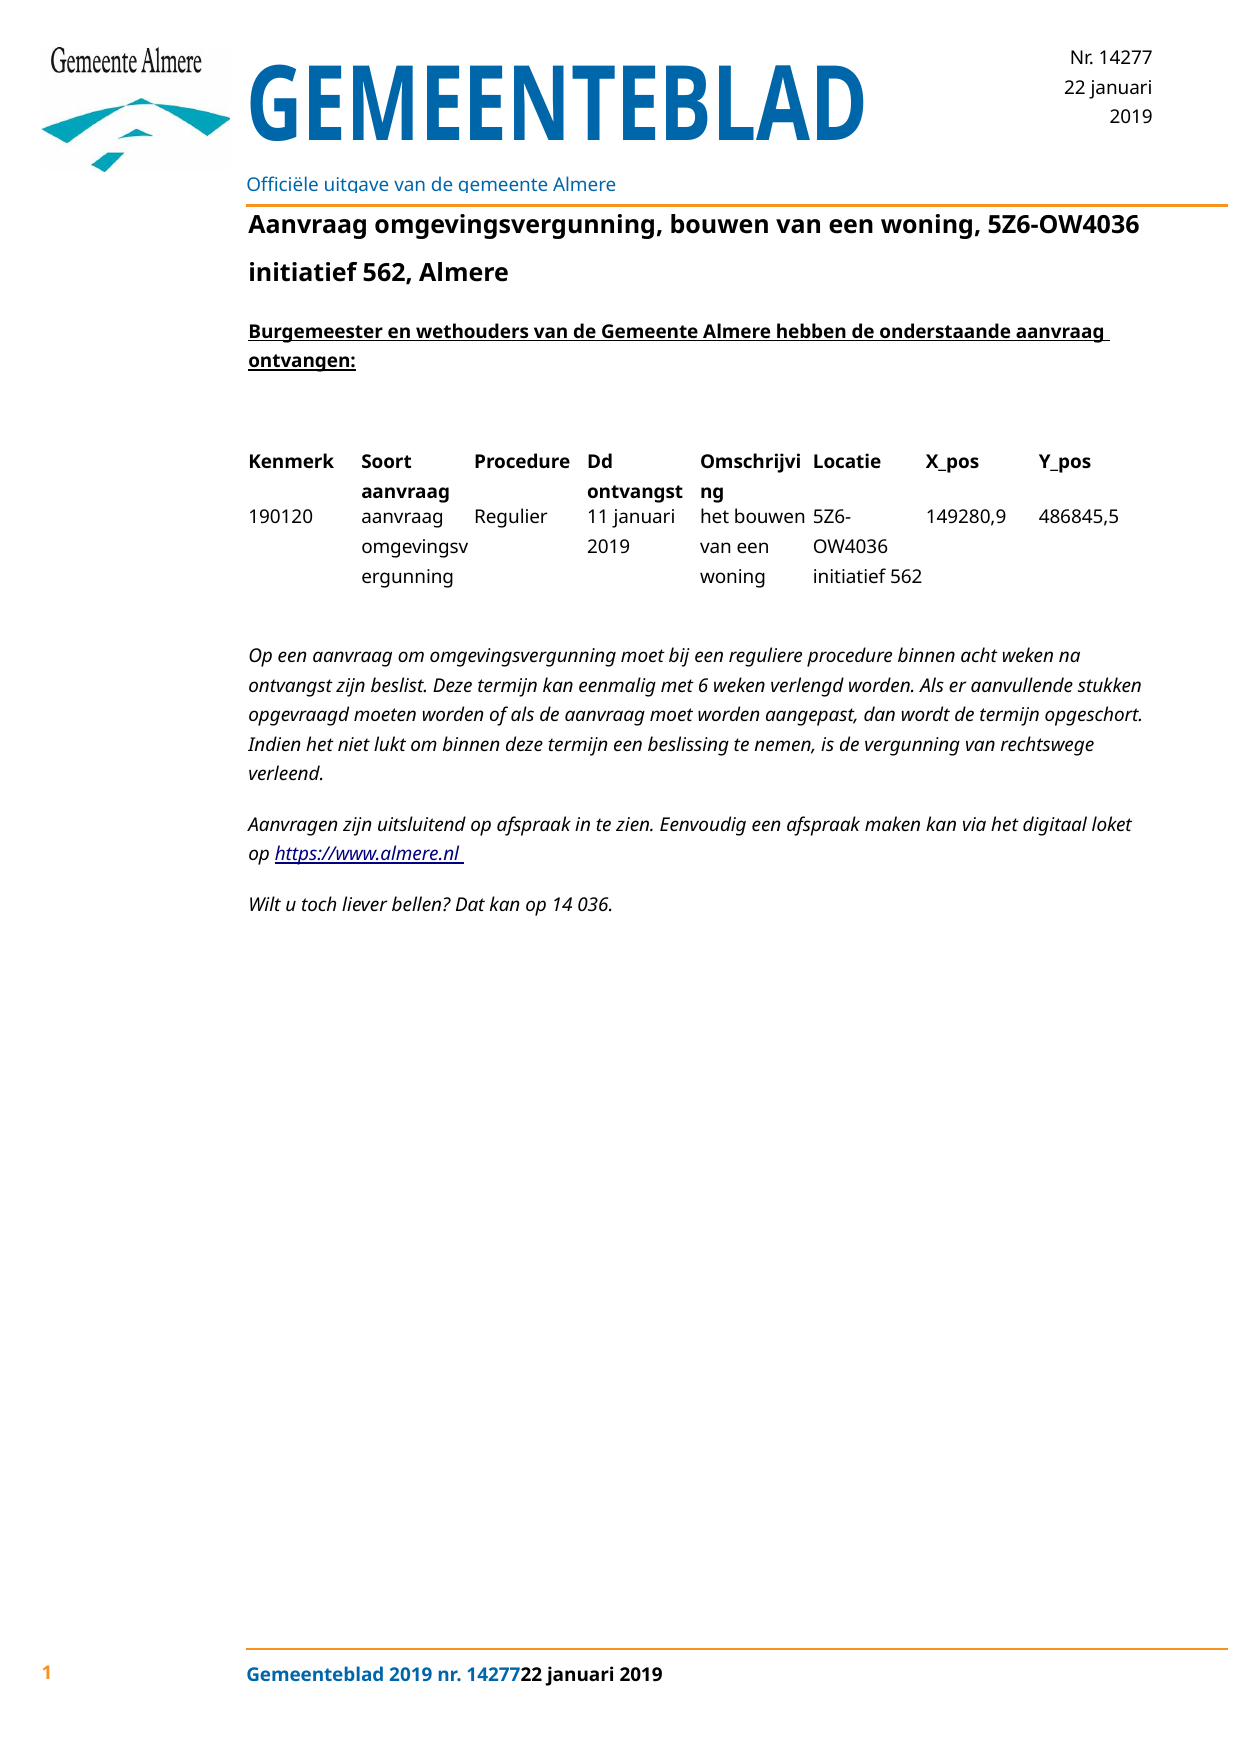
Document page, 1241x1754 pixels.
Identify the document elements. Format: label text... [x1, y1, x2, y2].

table_cell 486845,5 [1039, 504, 1152, 589]
table_cell Regulier [474, 504, 587, 589]
table_cell 5Z6-OW4036 initiatief 562 [813, 504, 926, 589]
table_header X_pos [926, 449, 1038, 504]
table_header Locatie [813, 449, 926, 504]
table_header Dd ontvangst [587, 449, 700, 504]
table_header Omschrijving [700, 449, 813, 504]
table_cell 190120 [248, 504, 361, 589]
text Aanvragen zijn uitsluitend op afspraak in te zien. Eenvoudig een afspraak maken kan via het digitaal loket op https://www.almere.nl [248, 811, 1152, 866]
table_cell 11 januari 2019 [587, 504, 700, 589]
text Wilt u toch liever bellen? Dat kan op 14 036. [248, 891, 1152, 917]
table_cell 149280,9 [926, 504, 1038, 589]
table_cell aanvraag omgevingsvergunning [361, 504, 474, 589]
text Burgemeester en wethouders van de Gemeente Almere hebben de onderstaande aanvraag ontvangen: [248, 318, 1152, 373]
table_header Kenmerk [248, 449, 361, 504]
picture [41, 47, 231, 172]
table_header Soort aanvraag [361, 449, 474, 504]
text Op een aanvraag om omgevingsvergunning moet bij een reguliere procedure binnen acht weken na ontvangst zijn beslist. Deze termijn kan eenmalig met 6 weken verlengd worden. Als er aanvullende stukken opgevraagd moeten worden of als de aanvraag moet worden aangepast, dan wordt de termijn opgeschort. Indien het niet lukt om binnen deze termijn een beslissing te nemen, is de vergunning van rechtswege verleend. [248, 642, 1152, 786]
table_header Procedure [474, 449, 587, 504]
table_cell het bouwen van een woning [700, 504, 813, 589]
text Aanvraag omgevingsvergunning, bouwen van een woning, 5Z6-OW4036 initiatief 562, Almere [248, 207, 1152, 288]
table_header Y_pos [1039, 449, 1152, 504]
